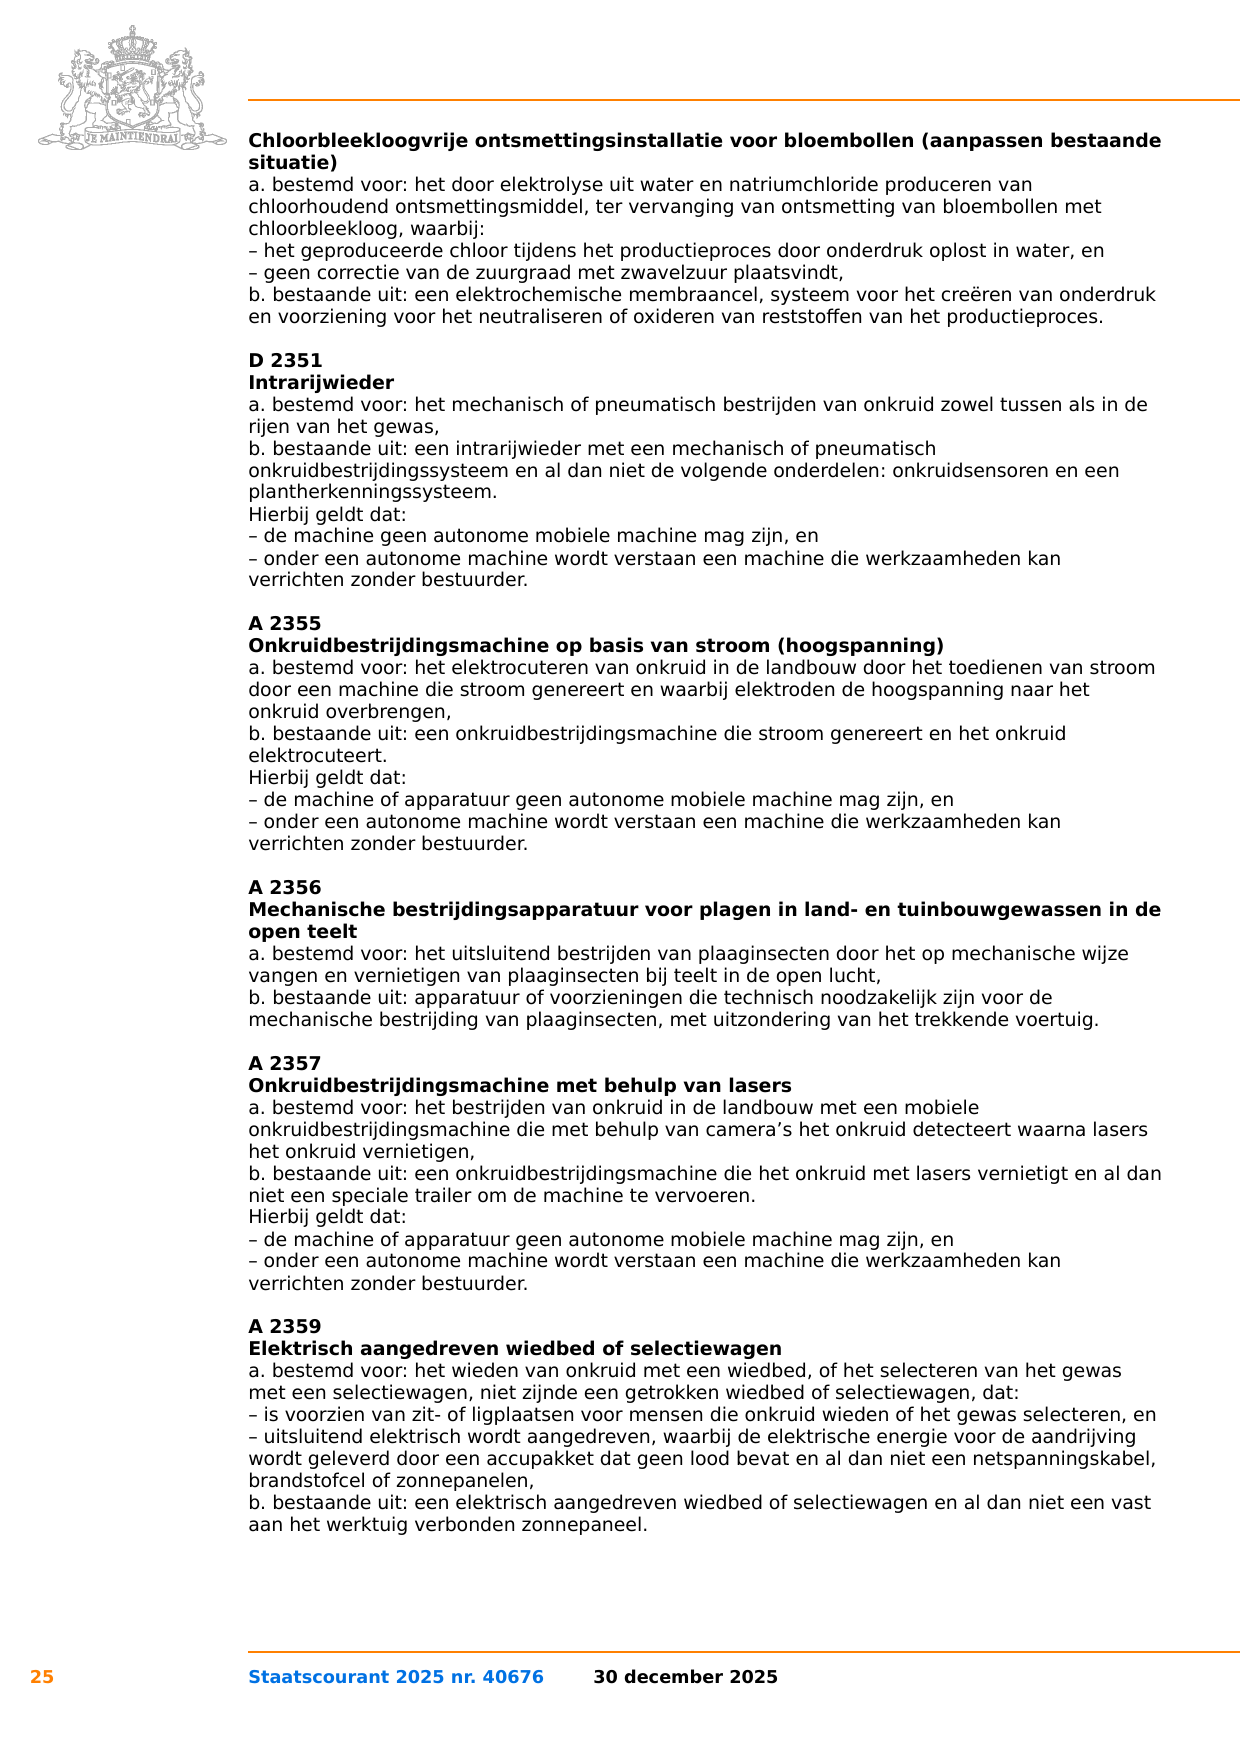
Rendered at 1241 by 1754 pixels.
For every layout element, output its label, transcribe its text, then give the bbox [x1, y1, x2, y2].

text a. bestemd voor: het uitsluitend bestrijden van plaaginsecten door het op mechanische wijze vangen en vernietigen van plaaginsecten bij teelt in de open lucht, [248, 943, 1163, 987]
text – onder een autonome machine wordt verstaan een machine die werkzaamheden kan verrichten zonder bestuurder. [248, 547, 1163, 591]
text b. bestaande uit: apparatuur of voorzieningen die technisch noodzakelijk zijn voor de mechanische bestrijding van plaaginsecten, met uitzondering van het trekkende voertuig. [248, 987, 1163, 1031]
text A 2356 [248, 877, 1163, 899]
text Hierbij geldt dat: [248, 503, 1163, 525]
text Chloorbleekloogvrije ontsmettingsinstallatie voor bloembollen (aanpassen bestaande situatie) [248, 130, 1163, 174]
text – onder een autonome machine wordt verstaan een machine die werkzaamheden kan verrichten zonder bestuurder. [248, 811, 1163, 855]
text – is voorzien van zit- of ligplaatsen voor mensen die onkruid wieden of het gewas selecteren, en [248, 1404, 1163, 1426]
text a. bestemd voor: het elektrocuteren van onkruid in de landbouw door het toedienen van stroom door een machine die stroom genereert en waarbij elektroden de hoogspanning naar het onkruid overbrengen, [248, 657, 1163, 723]
text Elektrisch aangedreven wiedbed of selectiewagen [248, 1338, 1163, 1360]
text a. bestemd voor: het bestrijden van onkruid in de landbouw met een mobiele onkruidbestrijdingsmachine die met behulp van camera’s het onkruid detecteert waarna lasers het onkruid vernietigen, [248, 1097, 1163, 1162]
text – onder een autonome machine wordt verstaan een machine die werkzaamheden kan verrichten zonder bestuurder. [248, 1250, 1163, 1294]
text Intrarijwieder [248, 372, 1163, 393]
text – de machine geen autonome mobiele machine mag zijn, en [248, 525, 1163, 547]
text a. bestemd voor: het wieden van onkruid met een wiedbed, of het selecteren van het gewas met een selectiewagen, niet zijnde een getrokken wiedbed of selectiewagen, dat: [248, 1360, 1163, 1404]
text – de machine of apparatuur geen autonome mobiele machine mag zijn, en [248, 789, 1163, 811]
text A 2355 [248, 613, 1163, 635]
text A 2359 [248, 1316, 1163, 1338]
text b. bestaande uit: een elektrisch aangedreven wiedbed of selectiewagen en al dan niet een vast aan het werktuig verbonden zonnepaneel. [248, 1492, 1163, 1536]
text – uitsluitend elektrisch wordt aangedreven, waarbij de elektrische energie voor de aandrijving wordt geleverd door een accupakket dat geen lood bevat en al dan niet een netspanningskabel, brandstofcel of zonnepanelen, [248, 1426, 1163, 1492]
text Onkruidbestrijdingsmachine op basis van stroom (hoogspanning) [248, 635, 1163, 657]
text Mechanische bestrijdingsapparatuur voor plagen in land- en tuinbouwgewassen in de open teelt [248, 899, 1163, 943]
text b. bestaande uit: een elektrochemische membraancel, systeem voor het creëren van onderdruk en voorziening voor het neutraliseren of oxideren van reststoffen van het productieproces. [248, 284, 1163, 328]
text D 2351 [248, 349, 1163, 372]
text Hierbij geldt dat: [248, 1206, 1163, 1228]
text A 2357 [248, 1053, 1163, 1074]
text a. bestemd voor: het mechanisch of pneumatisch bestrijden van onkruid zowel tussen als in de rijen van het gewas, [248, 393, 1163, 437]
text – de machine of apparatuur geen autonome mobiele machine mag zijn, en [248, 1228, 1163, 1250]
text b. bestaande uit: een intrarijwieder met een mechanisch of pneumatisch onkruidbestrijdingssysteem en al dan niet de volgende onderdelen: onkruidsensoren en een plantherkenningssysteem. [248, 437, 1163, 503]
text Hierbij geldt dat: [248, 767, 1163, 789]
text b. bestaande uit: een onkruidbestrijdingsmachine die het onkruid met lasers vernietigt en al dan niet een speciale trailer om de machine te vervoeren. [248, 1162, 1163, 1206]
text a. bestemd voor: het door elektrolyse uit water en natriumchloride produceren van chloorhoudend ontsmettingsmiddel, ter vervanging van ontsmetting van bloembollen met chloorbleekloog, waarbij: [248, 174, 1163, 240]
text – geen correctie van de zuurgraad met zwavelzuur plaatsvindt, [248, 262, 1163, 284]
text Onkruidbestrijdingsmachine met behulp van lasers [248, 1074, 1163, 1097]
text – het geproduceerde chloor tijdens het productieproces door onderdruk oplost in water, en [248, 240, 1163, 262]
picture [38, 25, 227, 150]
text b. bestaande uit: een onkruidbestrijdingsmachine die stroom genereert en het onkruid elektrocuteert. [248, 723, 1163, 767]
